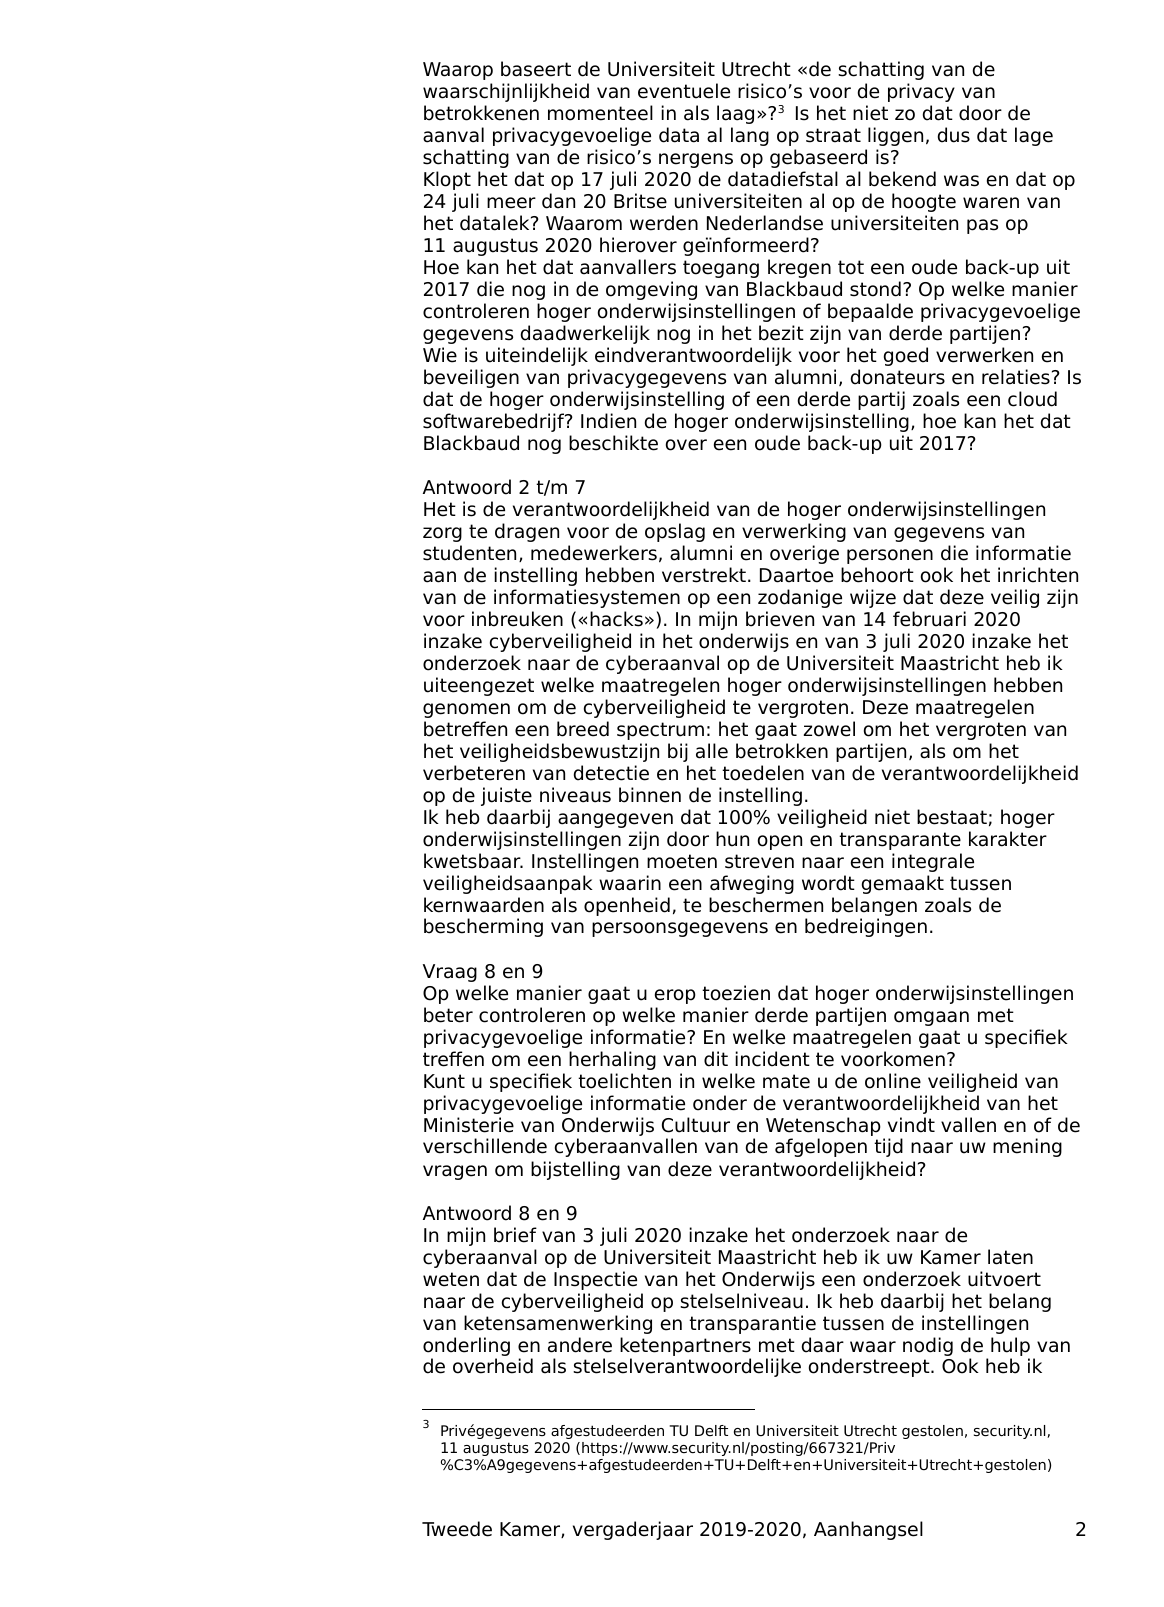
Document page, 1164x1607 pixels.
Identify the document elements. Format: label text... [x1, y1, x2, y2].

text Het is de verantwoordelijkheid van de hoger onderwijsinstellingen zorg te dragen voor de opslag en verwerking van gegevens van studenten, medewerkers, alumni en overige personen die informatie aan de instelling hebben verstrekt. Daartoe behoort ook het inrichten van de informatiesystemen op een zodanige wijze dat deze veilig zijn voor inbreuken («hacks»). In mijn brieven van 14 februari 2020 inzake cyberveiligheid in het onderwijs en van 3 juli 2020 inzake het onderzoek naar de cyberaanval op de Universiteit Maastricht heb ik uiteengezet welke maatregelen hoger onderwijsinstellingen hebben genomen om de cyberveiligheid te vergroten. Deze maatregelen betreffen een breed spectrum: het gaat zowel om het vergroten van het veiligheidsbewustzijn bij alle betrokken partijen, als om het verbeteren van detectie en het toedelen van de verantwoordelijkheid op de juiste niveaus binnen de instelling. [422, 499, 1087, 807]
text Klopt het dat op 17 juli 2020 de datadiefstal al bekend was en dat op 24 juli meer dan 20 Britse universiteiten al op de hoogte waren van het datalek? Waarom werden Nederlandse universiteiten pas op 11 augustus 2020 hierover geïnformeerd? [422, 169, 1087, 257]
text Wie is uiteindelijk eindverantwoordelijk voor het goed verwerken en beveiligen van privacygegevens van alumni, donateurs en relaties? Is dat de hoger onderwijsinstelling of een derde partij zoals een cloud softwarebedrijf? Indien de hoger onderwijsinstelling, hoe kan het dat Blackbaud nog beschikte over een oude back-up uit 2017? [422, 345, 1087, 455]
text Antwoord 8 en 9 [422, 1203, 1087, 1224]
text Privégegevens afgestudeerden TU Delft en Universiteit Utrecht gestolen, security.nl, 11 augustus 2020 (https://www.security.nl/posting/667321/Priv%C3%A9gegevens+afgestudeerden+TU+Delft+en+Universiteit+Utrecht+gestolen) [422, 1418, 1087, 1474]
text In mijn brief van 3 juli 2020 inzake het onderzoek naar de cyberaanval op de Universiteit Maastricht heb ik uw Kamer laten weten dat de Inspectie van het Onderwijs een onderzoek uitvoert naar de cyberveiligheid op stelselniveau. Ik heb daarbij het belang van ketensamenwerking en transparantie tussen de instellingen onderling en andere ketenpartners met daar waar nodig de hulp van de overheid als stelselverantwoordelijke onderstreept. Ook heb ik [422, 1224, 1087, 1378]
text Kunt u specifiek toelichten in welke mate u de online veiligheid van privacygevoelige informatie onder de verantwoordelijkheid van het Ministerie van Onderwijs Cultuur en Wetenschap vindt vallen en of de verschillende cyberaanvallen van de afgelopen tijd naar uw mening vragen om bijstelling van deze verantwoordelijkheid? [422, 1071, 1087, 1180]
text Waarop baseert de Universiteit Utrecht «de schatting van de waarschijnlijkheid van eventuele risico’s voor de privacy van betrokkenen momenteel in als laag»? Is het niet zo dat door de aanval privacygevoelige data al lang op straat liggen, dus dat lage schatting van de risico’s nergens op gebaseerd is? [422, 59, 1087, 169]
text Antwoord 2 t/m 7 [422, 477, 1087, 499]
text Op welke manier gaat u erop toezien dat hoger onderwijsinstellingen beter controleren op welke manier derde partijen omgaan met privacygevoelige informatie? En welke maatregelen gaat u specifiek treffen om een herhaling van dit incident te voorkomen? [422, 983, 1087, 1071]
text Ik heb daarbij aangegeven dat 100% veiligheid niet bestaat; hoger onderwijsinstellingen zijn door hun open en transparante karakter kwetsbaar. Instellingen moeten streven naar een integrale veiligheidsaanpak waarin een afweging wordt gemaakt tussen kernwaarden als openheid, te beschermen belangen zoals de bescherming van persoonsgegevens en bedreigingen. [422, 807, 1087, 938]
text Hoe kan het dat aanvallers toegang kregen tot een oude back-up uit 2017 die nog in de omgeving van Blackbaud stond? Op welke manier controleren hoger onderwijsinstellingen of bepaalde privacygevoelige gegevens daadwerkelijk nog in het bezit zijn van derde partijen? [422, 257, 1087, 345]
text Vraag 8 en 9 [422, 961, 1087, 983]
